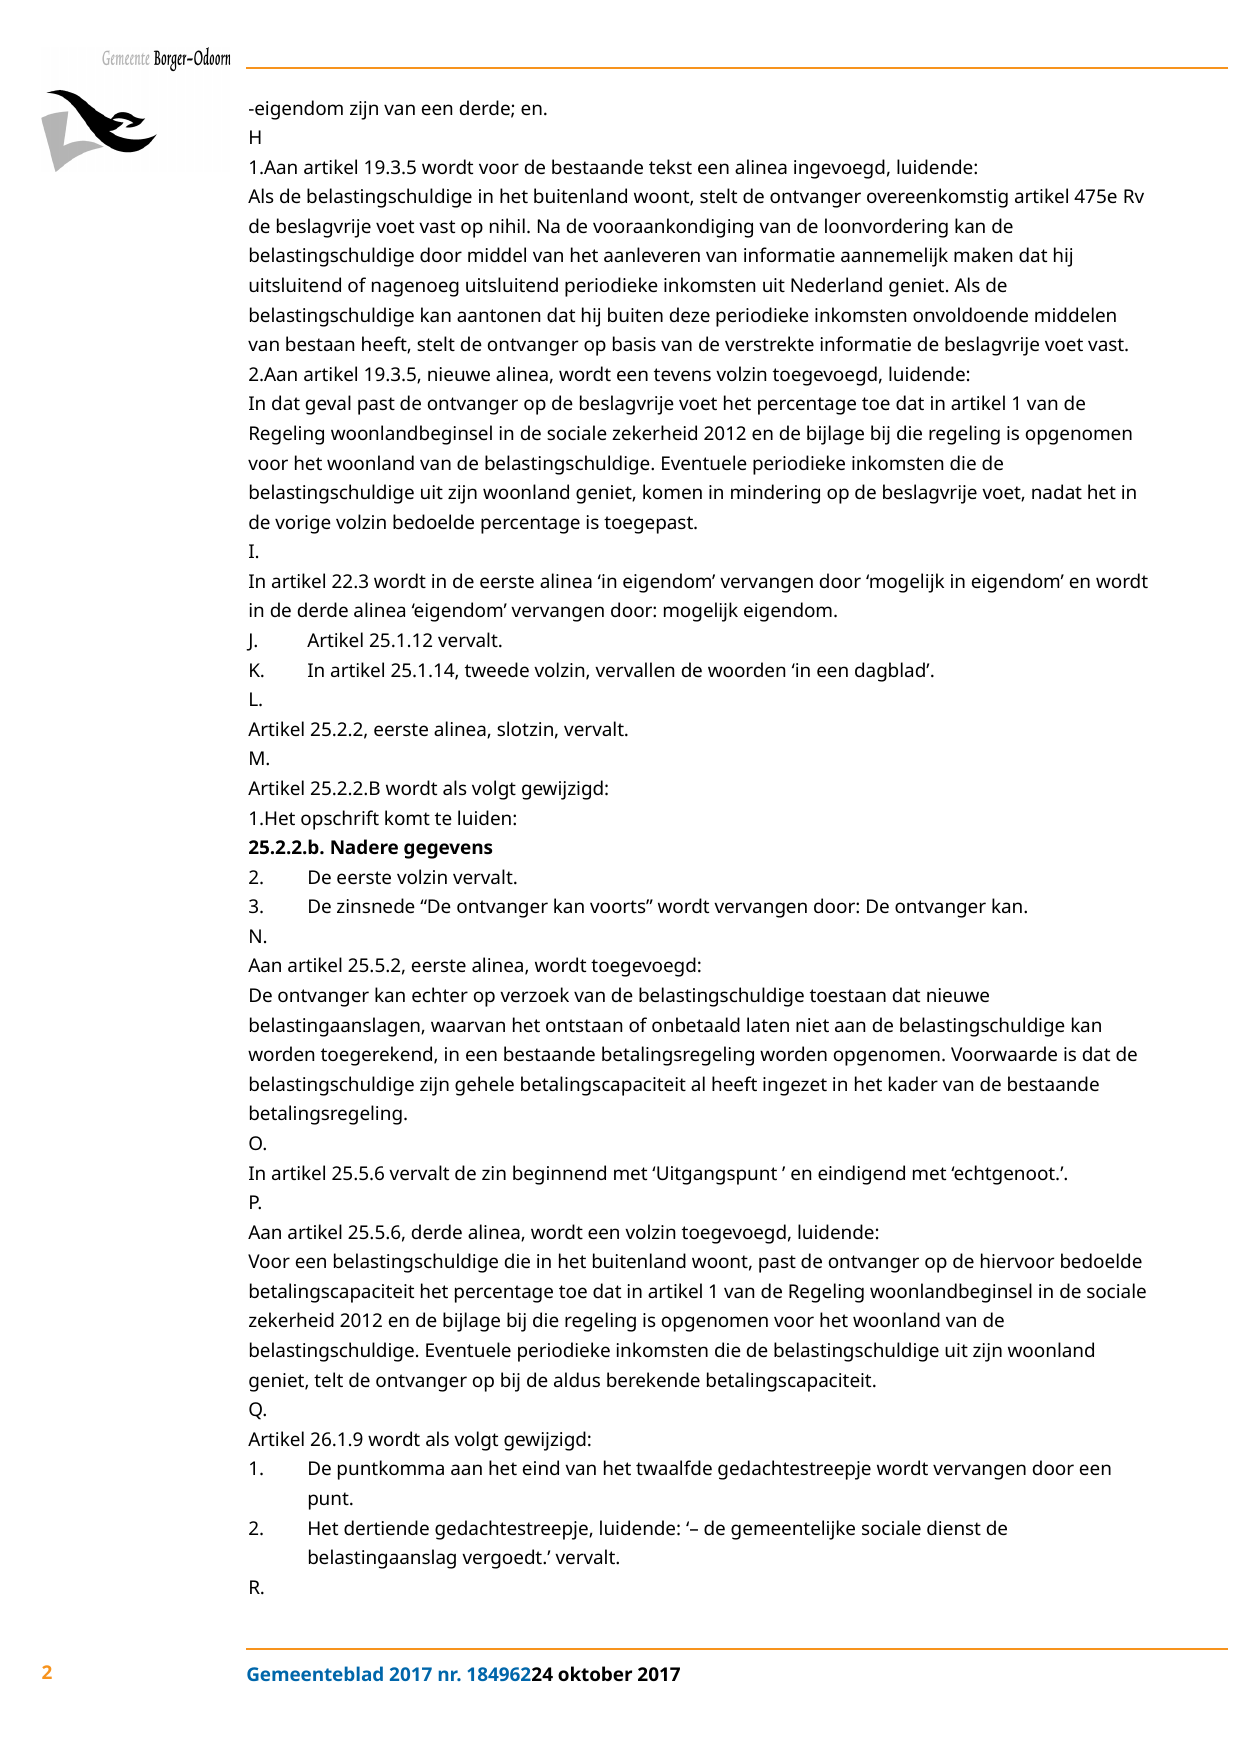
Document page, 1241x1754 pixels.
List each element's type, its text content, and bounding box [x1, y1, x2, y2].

text Voor een belastingschuldige die in het buitenland woont, past de ontvanger op de hiervoor bedoelde betalingscapaciteit het percentage toe dat in artikel 1 van de Regeling woonlandbeginsel in de sociale zekerheid 2012 en de bijlage bij die regeling is opgenomen voor het woonland van de belastingschuldige. Eventuele periodieke inkomsten die de belastingschuldige uit zijn woonland geniet, telt de ontvanger op bij de aldus berekende betalingscapaciteit. [248, 1248, 1152, 1393]
list Artikel 25.1.12 vervalt. [248, 627, 1152, 653]
text I. [248, 538, 1152, 564]
list Het dertiende gedachtestreepje, luidende: ‘– de gemeentelijke sociale dienst de belastingaanslag vergoedt.’ vervalt. [248, 1515, 1152, 1570]
text N. [248, 923, 1152, 949]
text Aan artikel 25.5.2, eerste alinea, wordt toegevoegd: [248, 953, 1152, 978]
text 1.Aan artikel 19.3.5 wordt voor de bestaande tekst een alinea ingevoegd, luidende: [248, 154, 1152, 180]
text In artikel 22.3 wordt in de eerste alinea ‘in eigendom’ vervangen door ‘mogelijk in eigendom’ en wordt in de derde alinea ‘eigendom’ vervangen door: mogelijk eigendom. [248, 568, 1152, 623]
text R. [248, 1574, 1152, 1600]
text De ontvanger kan echter op verzoek van de belastingschuldige toestaan dat nieuwe belastingaanslagen, waarvan het ontstaan of onbetaald laten niet aan de belastingschuldige kan worden toegerekend, in een bestaande betalingsregeling worden opgenomen. Voorwaarde is dat de belastingschuldige zijn gehele betalingscapaciteit al heeft ingezet in het kader van de bestaande betalingsregeling. [248, 982, 1152, 1126]
text H [248, 124, 1152, 150]
text In artikel 25.5.6 vervalt de zin beginnend met ‘Uitgangspunt ’ en eindigend met ‘echtgenoot.’. [248, 1160, 1152, 1186]
picture [41, 47, 231, 172]
text M. [248, 746, 1152, 771]
text -eigendom zijn van een derde; en. [248, 95, 1152, 121]
text Q. [248, 1396, 1152, 1422]
text In dat geval past de ontvanger op de beslagvrije voet het percentage toe dat in artikel 1 van de Regeling woonlandbeginsel in de sociale zekerheid 2012 en de bijlage bij die regeling is opgenomen voor het woonland van de belastingschuldige. Eventuele periodieke inkomsten die de belastingschuldige uit zijn woonland geniet, komen in mindering op de beslagvrije voet, nadat het in de vorige volzin bedoelde percentage is toegepast. [248, 391, 1152, 535]
text L. [248, 686, 1152, 712]
list De puntkomma aan het eind van het twaalfde gedachtestreepje wordt vervangen door een punt. [248, 1456, 1152, 1511]
text 25.2.2.b. Nadere gegevens [248, 834, 1152, 860]
text Aan artikel 25.5.6, derde alinea, wordt een volzin toegevoegd, luidende: [248, 1219, 1152, 1245]
list In artikel 25.1.14, tweede volzin, vervallen de woorden ‘in een dagblad’. [248, 657, 1152, 683]
text O. [248, 1130, 1152, 1156]
text 2.Aan artikel 19.3.5, nieuwe alinea, wordt een tevens volzin toegevoegd, luidende: [248, 361, 1152, 387]
text P. [248, 1189, 1152, 1215]
text 1.Het opschrift komt te luiden: [248, 805, 1152, 831]
text Artikel 25.2.2.B wordt als volgt gewijzigd: [248, 775, 1152, 801]
list De eerste volzin vervalt. [248, 864, 1152, 890]
text Als de belastingschuldige in het buitenland woont, stelt de ontvanger overeenkomstig artikel 475e Rv de beslagvrije voet vast op nihil. Na de vooraankondiging van de loonvordering kan de belastingschuldige door middel van het aanleveren van informatie aannemelijk maken dat hij uitsluitend of nagenoeg uitsluitend periodieke inkomsten uit Nederland geniet. Als de belastingschuldige kan aantonen dat hij buiten deze periodieke inkomsten onvoldoende middelen van bestaan heeft, stelt de ontvanger op basis van de verstrekte informatie de beslagvrije voet vast. [248, 183, 1152, 357]
text Artikel 25.2.2, eerste alinea, slotzin, vervalt. [248, 716, 1152, 742]
list De zinsnede “De ontvanger kan voorts” wordt vervangen door: De ontvanger kan. [248, 893, 1152, 919]
text Artikel 26.1.9 wordt als volgt gewijzigd: [248, 1426, 1152, 1452]
